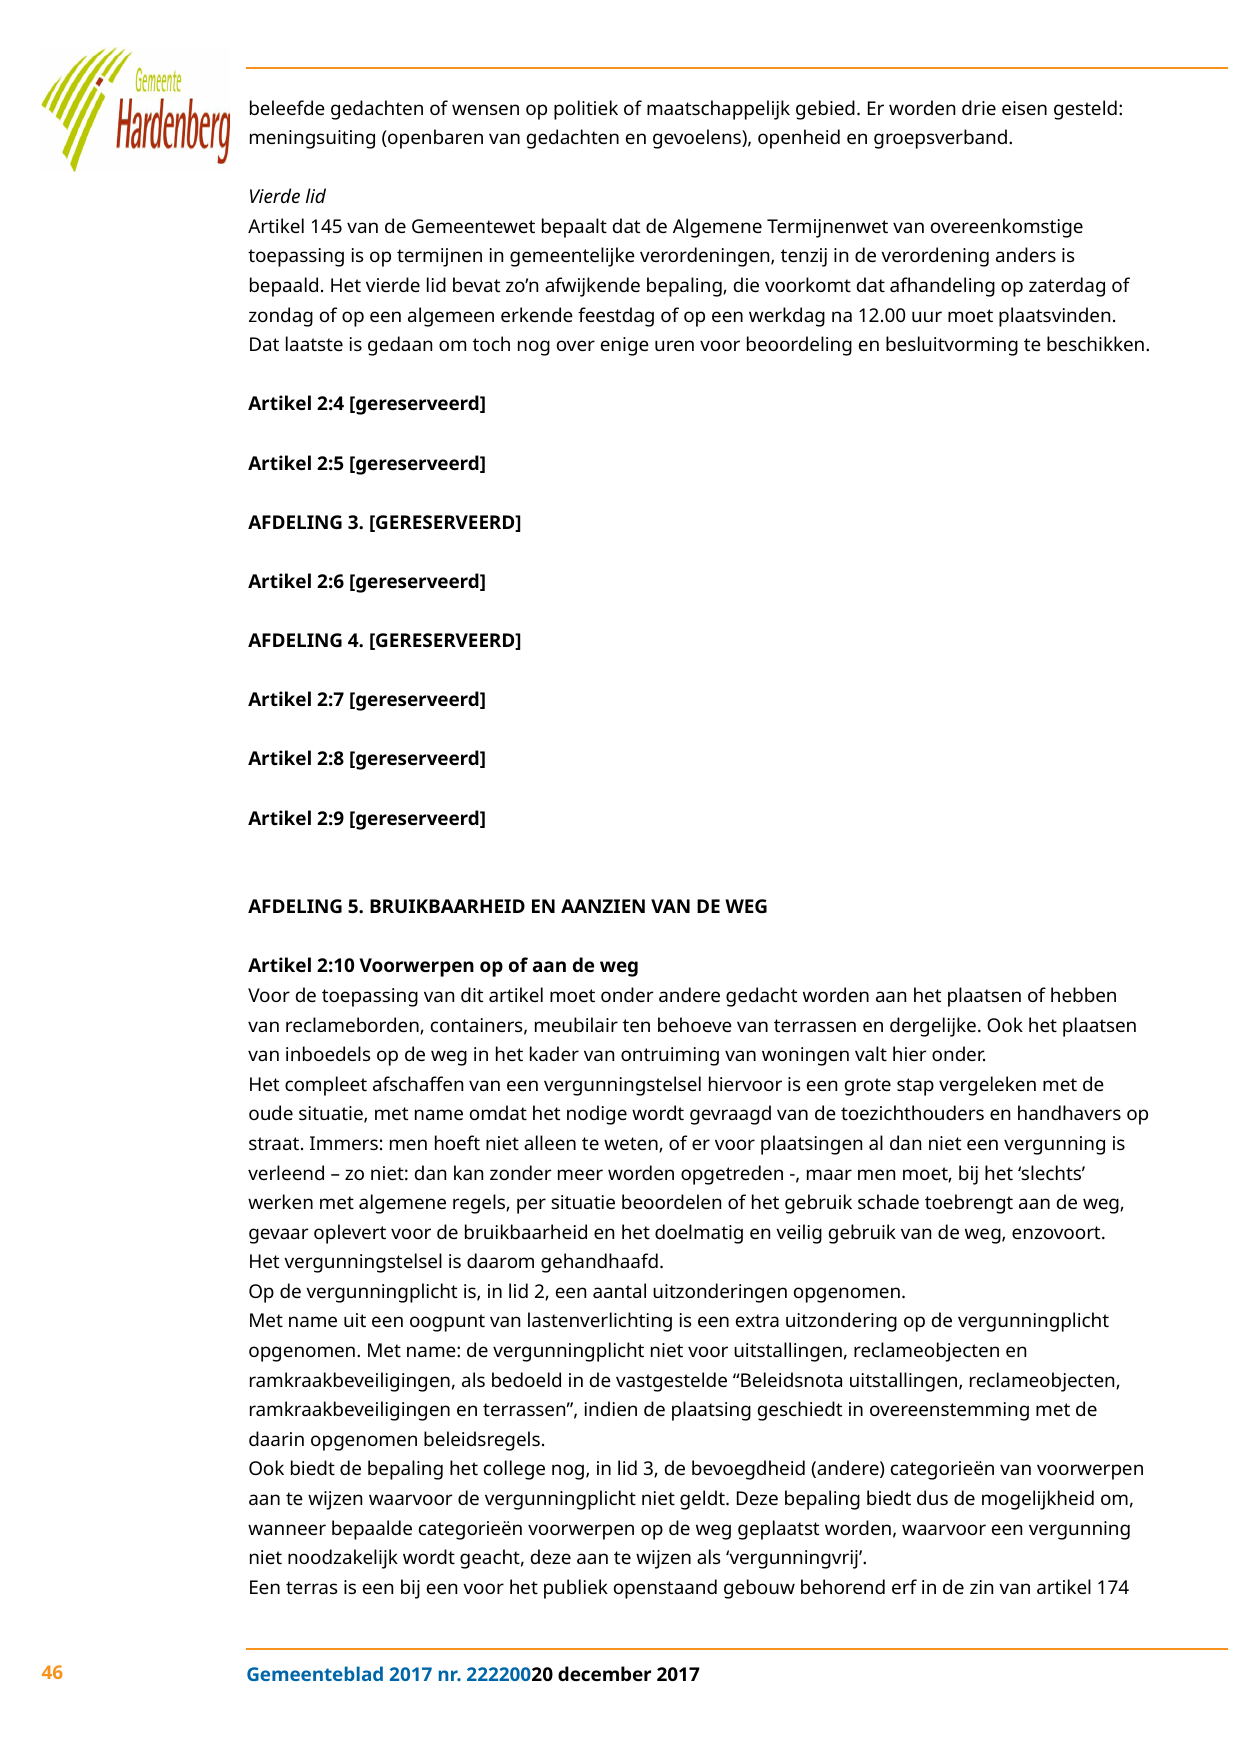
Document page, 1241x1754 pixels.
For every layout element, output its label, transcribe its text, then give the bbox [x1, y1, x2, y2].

text Artikel 2:10 Voorwerpen op of aan de weg [248, 953, 1152, 978]
text Een terras is een bij een voor het publiek openstaand gebouw behorend erf in de zin van artikel 174 [248, 1574, 1152, 1600]
text Op de vergunningplicht is, in lid 2, een aantal uitzonderingen opgenomen. [248, 1278, 1152, 1304]
text Artikel 145 van de Gemeentewet bepaalt dat de Algemene Termijnenwet van overeenkomstige toepassing is op termijnen in gemeentelijke verordeningen, tenzij in de verordening anders is bepaald. Het vierde lid bevat zo’n afwijkende bepaling, die voorkomt dat afhandeling op zaterdag of zondag of op een algemeen erkende feestdag of op een werkdag na 12.00 uur moet plaatsvinden. Dat laatste is gedaan om toch nog over enige uren voor beoordeling en besluitvorming te beschikken. [248, 213, 1152, 357]
text Met name uit een oogpunt van lastenverlichting is een extra uitzondering op de vergunningplicht opgenomen. Met name: de vergunningplicht niet voor uitstallingen, reclameobjecten en ramkraakbeveiligingen, als bedoeld in de vastgestelde “Beleidsnota uitstallingen, reclameobjecten, ramkraakbeveiligingen en terrassen”, indien de plaatsing geschiedt in overeenstemming met de daarin opgenomen beleidsregels. [248, 1308, 1152, 1452]
text AFDELING 4. [GERESERVEERD] [248, 627, 1152, 653]
text Artikel 2:5 [gereserveerd] [248, 450, 1152, 476]
text Ook biedt de bepaling het college nog, in lid 3, de bevoegdheid (andere) categorieën van voorwerpen aan te wijzen waarvoor de vergunningplicht niet geldt. Deze bepaling biedt dus de mogelijkheid om, wanneer bepaalde categorieën voorwerpen op de weg geplaatst worden, waarvoor een vergunning niet noodzakelijk wordt geacht, deze aan te wijzen als ‘vergunningvrij’. [248, 1456, 1152, 1570]
text Artikel 2:8 [gereserveerd] [248, 746, 1152, 771]
text Vierde lid [248, 183, 1152, 209]
picture [41, 47, 231, 172]
text Artikel 2:4 [gereserveerd] [248, 391, 1152, 416]
text Artikel 2:7 [gereserveerd] [248, 686, 1152, 712]
text Artikel 2:9 [gereserveerd] [248, 805, 1152, 831]
text beleefde gedachten of wensen op politiek of maatschappelijk gebied. Er worden drie eisen gesteld: meningsuiting (openbaren van gedachten en gevoelens), openheid en groepsverband. [248, 95, 1152, 150]
text AFDELING 5. BRUIKBAARHEID EN AANZIEN VAN DE WEG [248, 893, 1152, 919]
text Voor de toepassing van dit artikel moet onder andere gedacht worden aan het plaatsen of hebben van reclameborden, containers, meubilair ten behoeve van terrassen en dergelijke. Ook het plaatsen van inboedels op de weg in het kader van ontruiming van woningen valt hier onder. [248, 982, 1152, 1067]
text Het vergunningstelsel is daarom gehandhaafd. [248, 1248, 1152, 1274]
text Artikel 2:6 [gereserveerd] [248, 568, 1152, 594]
text Het compleet afschaffen van een vergunningstelsel hiervoor is een grote stap vergeleken met de oude situatie, met name omdat het nodige wordt gevraagd van de toezichthouders en handhavers op straat. Immers: men hoeft niet alleen te weten, of er voor plaatsingen al dan niet een vergunning is verleend – zo niet: dan kan zonder meer worden opgetreden -, maar men moet, bij het ‘slechts’ werken met algemene regels, per situatie beoordelen of het gebruik schade toebrengt aan de weg, gevaar oplevert voor de bruikbaarheid en het doelmatig en veilig gebruik van de weg, enzovoort. [248, 1071, 1152, 1245]
text AFDELING 3. [GERESERVEERD] [248, 509, 1152, 535]
